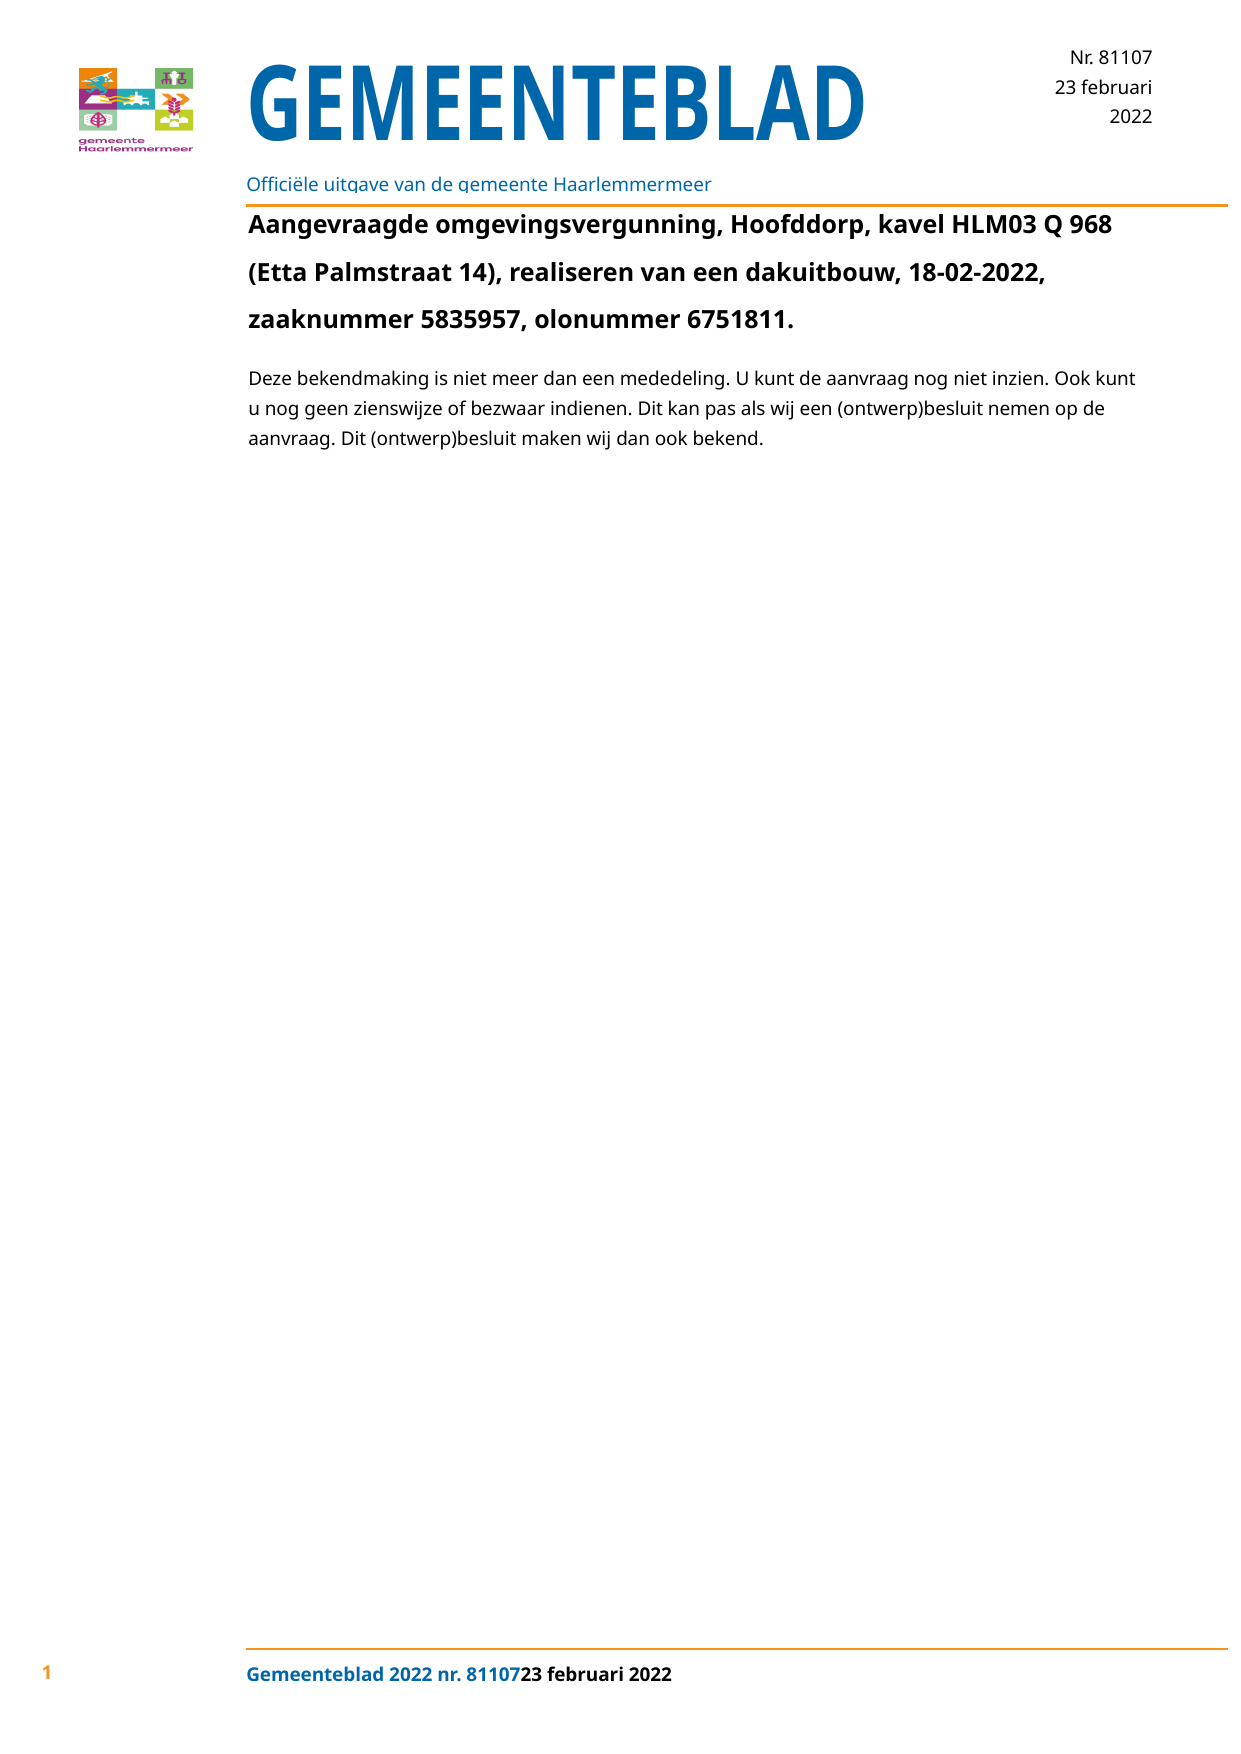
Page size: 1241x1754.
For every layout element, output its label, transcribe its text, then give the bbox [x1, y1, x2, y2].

text Aangevraagde omgevingsvergunning, Hoofddorp, kavel HLM03 Q 968 (Etta Palmstraat 14), realiseren van een dakuitbouw, 18-02-2022, zaaknummer 5835957, olonummer 6751811. [248, 207, 1152, 336]
picture [41, 47, 231, 172]
text Deze bekendmaking is niet meer dan een mededeling. U kunt de aanvraag nog niet inzien. Ook kunt u nog geen zienswijze of bezwaar indienen. Dit kan pas als wij een (ontwerp)besluit nemen op de aanvraag. Dit (ontwerp)besluit maken wij dan ook bekend. [248, 366, 1152, 450]
